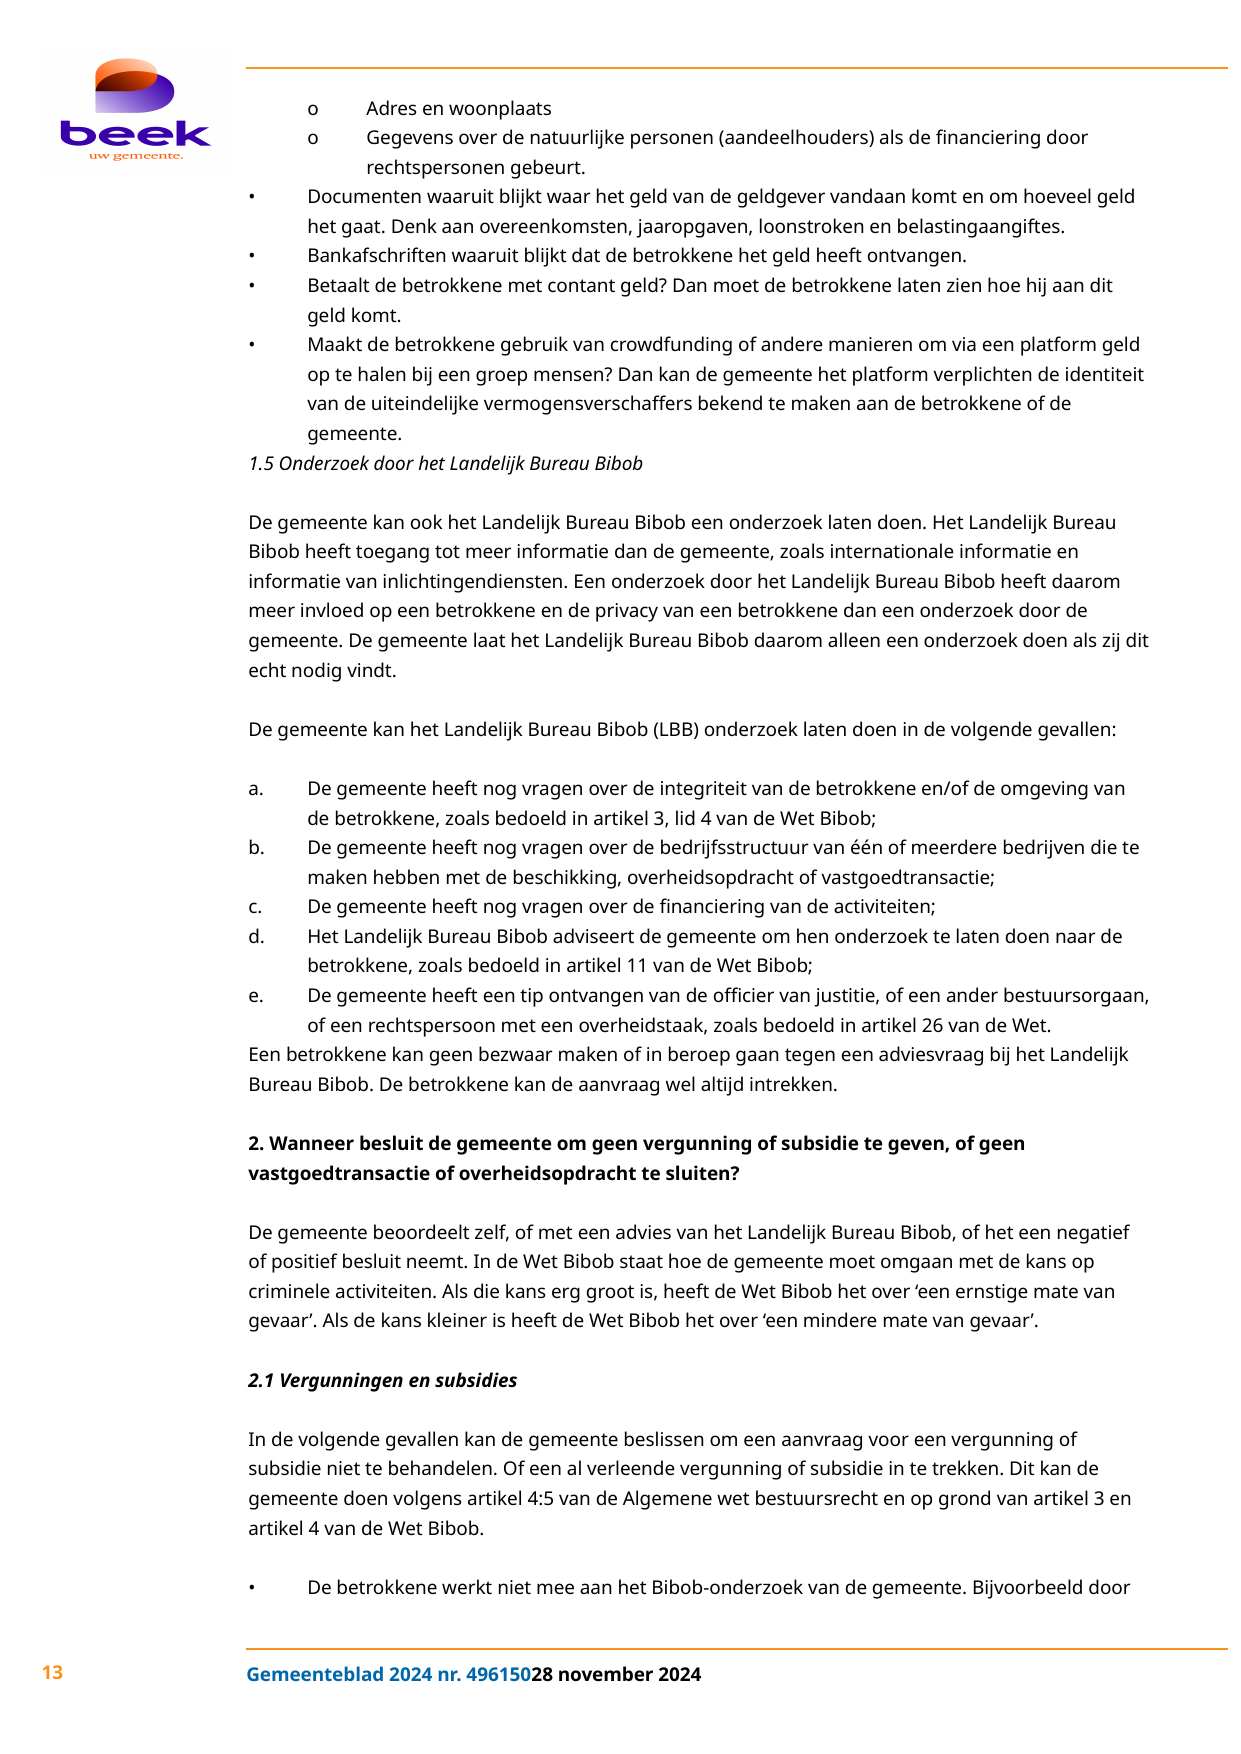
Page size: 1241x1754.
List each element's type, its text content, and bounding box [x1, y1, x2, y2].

list De gemeente heeft een tip ontvangen van de officier van justitie, of een ander bestuursorgaan, of een rechtspersoon met een overheidstaak, zoals bedoeld in artikel 26 van de Wet. [248, 982, 1152, 1038]
text In de volgende gevallen kan de gemeente beslissen om een aanvraag voor een vergunning of subsidie niet te behandelen. Of een al verleende vergunning of subsidie in te trekken. Dit kan de gemeente doen volgens artikel 4:5 van de Algemene wet bestuursrecht en op grond van artikel 3 en artikel 4 van de Wet Bibob. [248, 1426, 1152, 1541]
text 2.1 Vergunningen en subsidies [248, 1367, 1152, 1393]
picture [41, 47, 231, 172]
list Gegevens over de natuurlijke personen (aandeelhouders) als de financiering door rechtspersonen gebeurt. [307, 124, 1152, 180]
text De gemeente kan ook het Landelijk Bureau Bibob een onderzoek laten doen. Het Landelijk Bureau Bibob heeft toegang tot meer informatie dan de gemeente, zoals internationale informatie en informatie van inlichtingendiensten. Een onderzoek door het Landelijk Bureau Bibob heeft daarom meer invloed op een betrokkene en de privacy van een betrokkene dan een onderzoek door de gemeente. De gemeente laat het Landelijk Bureau Bibob daarom alleen een onderzoek doen als zij dit echt nodig vindt. [248, 509, 1152, 683]
list Betaalt de betrokkene met contant geld? Dan moet de betrokkene laten zien hoe hij aan dit geld komt. [248, 272, 1152, 328]
list De gemeente heeft nog vragen over de bedrijfsstructuur van één of meerdere bedrijven die te maken hebben met de beschikking, overheidsopdracht of vastgoedtransactie; [248, 834, 1152, 890]
text De gemeente kan het Landelijk Bureau Bibob (LBB) onderzoek laten doen in de volgende gevallen: [248, 716, 1152, 742]
text De gemeente beoordeelt zelf, of met een advies van het Landelijk Bureau Bibob, of het een negatief of positief besluit neemt. In de Wet Bibob staat hoe de gemeente moet omgaan met de kans op criminele activiteiten. Als die kans erg groot is, heeft de Wet Bibob het over ‘een ernstige mate van gevaar’. Als de kans kleiner is heeft de Wet Bibob het over ‘een mindere mate van gevaar’. [248, 1219, 1152, 1333]
list Adres en woonplaats [307, 95, 1152, 121]
text Een betrokkene kan geen bezwaar maken of in beroep gaan tegen een adviesvraag bij het Landelijk Bureau Bibob. De betrokkene kan de aanvraag wel altijd intrekken. [248, 1041, 1152, 1097]
list De gemeente heeft nog vragen over de financiering van de activiteiten; [248, 893, 1152, 919]
list Bankafschriften waaruit blijkt dat de betrokkene het geld heeft ontvangen. [248, 243, 1152, 268]
list De betrokkene werkt niet mee aan het Bibob-onderzoek van de gemeente. Bijvoorbeeld door [248, 1574, 1152, 1600]
text 2. Wanneer besluit de gemeente om geen vergunning of subsidie te geven, of geen vastgoedtransactie of overheidsopdracht te sluiten? [248, 1130, 1152, 1186]
list Documenten waaruit blijkt waar het geld van de geldgever vandaan komt en om hoeveel geld het gaat. Denk aan overeenkomsten, jaaropgaven, loonstroken en belastingaangiftes. [248, 183, 1152, 239]
list Het Landelijk Bureau Bibob adviseert de gemeente om hen onderzoek te laten doen naar de betrokkene, zoals bedoeld in artikel 11 van de Wet Bibob; [248, 923, 1152, 978]
text 1.5 Onderzoek door het Landelijk Bureau Bibob [248, 450, 1152, 476]
list Maakt de betrokkene gebruik van crowdfunding of andere manieren om via een platform geld op te halen bij een groep mensen? Dan kan de gemeente het platform verplichten de identiteit van de uiteindelijke vermogensverschaffers bekend te maken aan de betrokkene of de gemeente. [248, 331, 1152, 446]
list De gemeente heeft nog vragen over de integriteit van de betrokkene en/of de omgeving van de betrokkene, zoals bedoeld in artikel 3, lid 4 van de Wet Bibob; [248, 775, 1152, 831]
